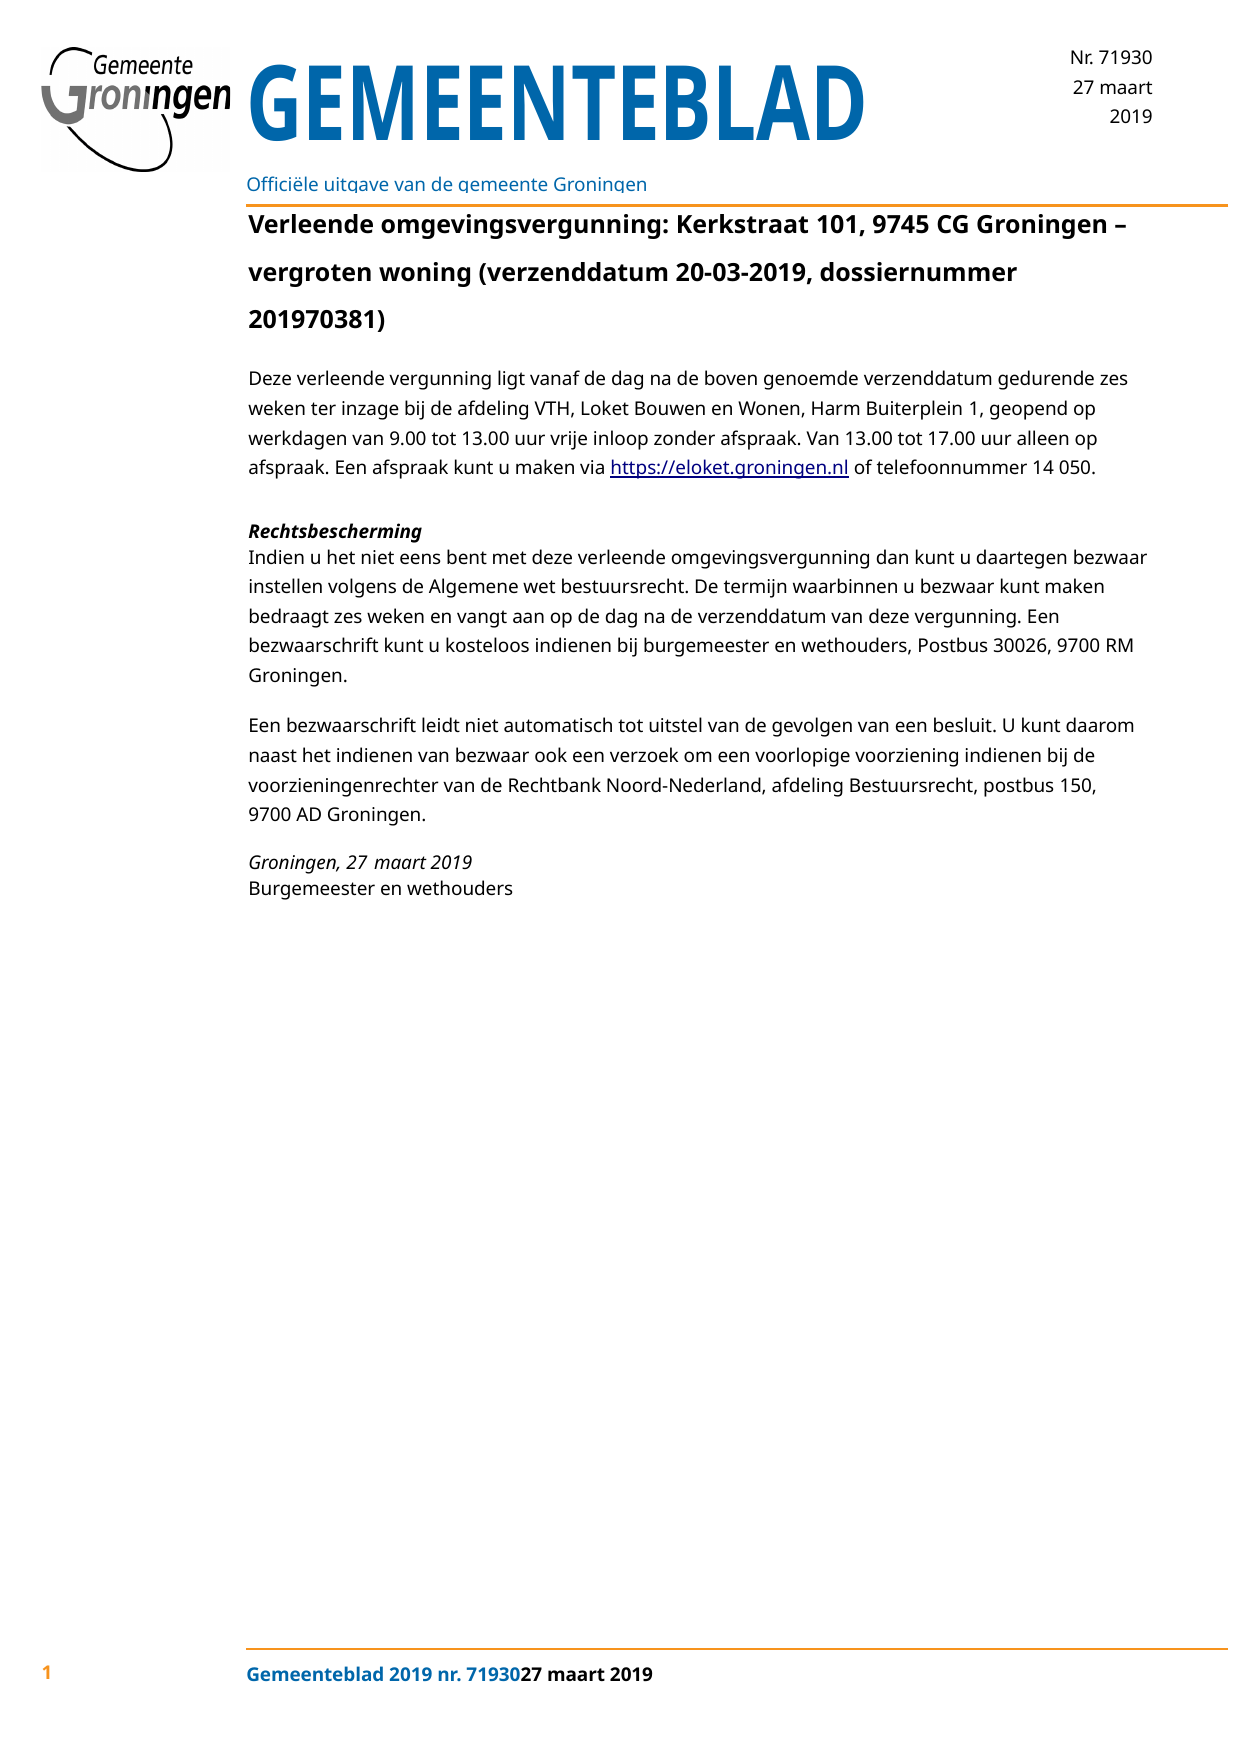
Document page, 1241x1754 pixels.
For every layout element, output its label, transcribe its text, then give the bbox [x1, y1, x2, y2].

text Groningen, 27 maart 2019 [248, 849, 1152, 875]
picture [41, 47, 231, 172]
text Rechtsbescherming [248, 518, 1152, 544]
text Indien u het niet eens bent met deze verleende omgevingsvergunning dan kunt u daartegen bezwaar instellen volgens de Algemene wet bestuursrecht. De termijn waarbinnen u bezwaar kunt maken bedraagt zes weken en vangt aan op de dag na de verzenddatum van deze vergunning. Een bezwaarschrift kunt u kosteloos indienen bij burgemeester en wethouders, Postbus 30026, 9700 RM Groningen. [248, 544, 1152, 688]
text Burgemeester en wethouders [248, 875, 1152, 901]
text Deze verleende vergunning ligt vanaf de dag na de boven genoemde verzenddatum gedurende zes weken ter inzage bij de afdeling VTH, Loket Bouwen en Wonen, Harm Buiterplein 1, geopend op werkdagen van 9.00 tot 13.00 uur vrije inloop zonder afspraak. Van 13.00 tot 17.00 uur alleen op afspraak. Een afspraak kunt u maken via https://eloket.groningen.nl of telefoonnummer 14 050. [248, 366, 1152, 480]
text Een bezwaarschrift leidt niet automatisch tot uitstel van de gevolgen van een besluit. U kunt daarom naast het indienen van bezwaar ook een verzoek om een voorlopige voorziening indienen bij de voorzieningenrechter van de Rechtbank Noord-Nederland, afdeling Bestuursrecht, postbus 150, 9700 AD Groningen. [248, 713, 1152, 827]
text Verleende omgevingsvergunning: Kerkstraat 101, 9745 CG Groningen – vergroten woning (verzenddatum 20-03-2019, dossiernummer 201970381) [248, 207, 1152, 336]
